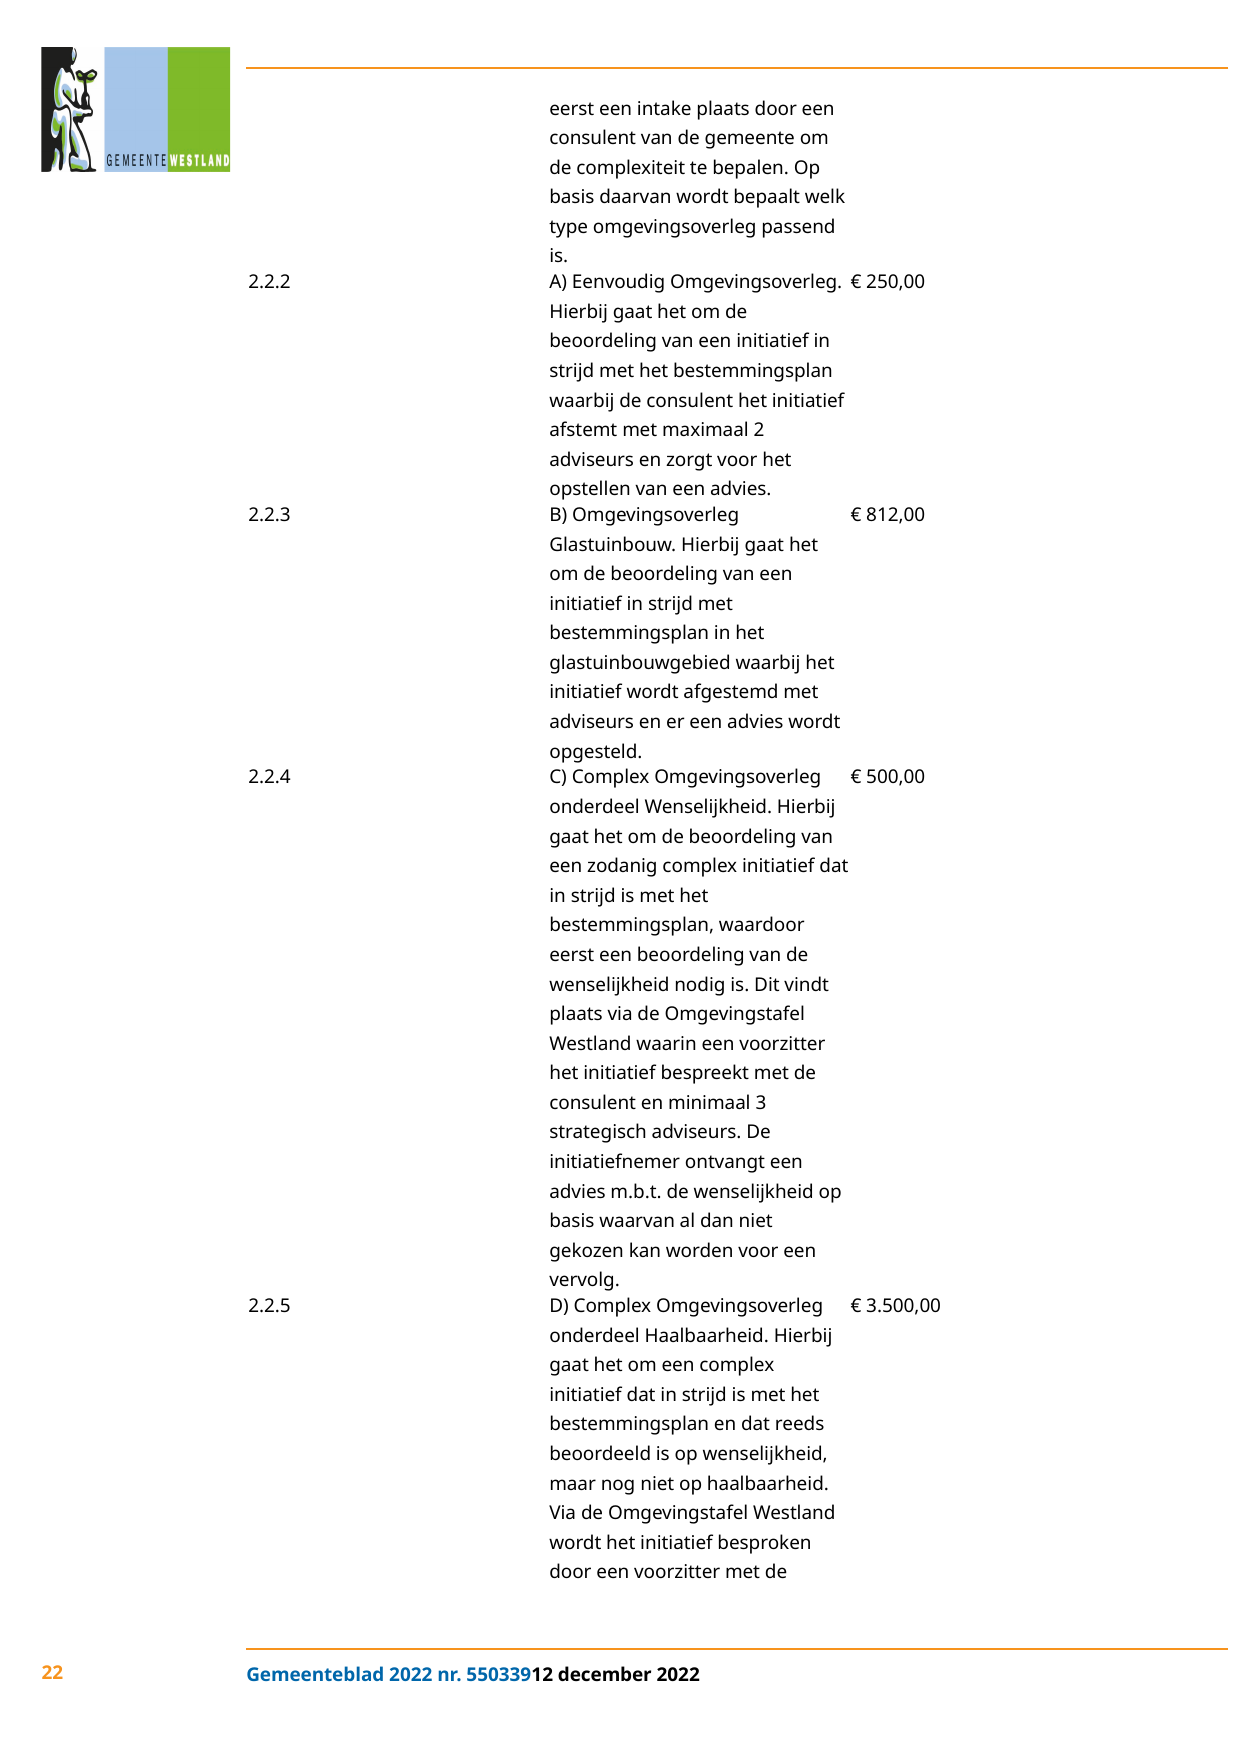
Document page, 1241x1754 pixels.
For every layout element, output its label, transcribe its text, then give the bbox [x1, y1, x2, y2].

table_cell € 3.500,00 [850, 1292, 1152, 1584]
table_cell € 250,00 [850, 269, 1152, 501]
table_cell A) Eenvoudig Omgevingsoverleg. Hierbij gaat het om de beoordeling van een initiatief in strijd met het bestemmingsplan waarbij de consulent het initiatief afstemt met maximaal 2 adviseurs en zorgt voor het opstellen van een advies. [549, 269, 850, 501]
table_cell € 812,00 [850, 501, 1152, 764]
table_cell 2.2.3 [248, 501, 549, 764]
table_cell 2.2.2 [248, 269, 549, 501]
picture [41, 47, 231, 172]
table_cell € 500,00 [850, 764, 1152, 1292]
table_cell [850, 95, 1152, 268]
table_cell [248, 95, 549, 268]
table_cell B) Omgevingsoverleg Glastuinbouw. Hierbij gaat het om de beoordeling van een initiatief in strijd met bestemmingsplan in het glastuinbouwgebied waarbij het initiatief wordt afgestemd met adviseurs en er een advies wordt opgesteld. [549, 501, 850, 764]
table_cell 2.2.4 [248, 764, 549, 1292]
table_cell 2.2.5 [248, 1292, 549, 1584]
table_cell C) Complex Omgevingsoverleg onderdeel Wenselijkheid. Hierbij gaat het om de beoordeling van een zodanig complex initiatief dat in strijd is met het bestemmingsplan, waardoor eerst een beoordeling van de wenselijkheid nodig is. Dit vindt plaats via de Omgevingstafel Westland waarin een voorzitter het initiatief bespreekt met de consulent en minimaal 3 strategisch adviseurs. De initiatiefnemer ontvangt een advies m.b.t. de wenselijkheid op basis waarvan al dan niet gekozen kan worden voor een vervolg. [549, 764, 850, 1292]
table_cell eerst een intake plaats door een consulent van de gemeente om de complexiteit te bepalen. Op basis daarvan wordt bepaalt welk type omgevingsoverleg passend is. [549, 95, 850, 268]
table_cell D) Complex Omgevingsoverleg onderdeel Haalbaarheid. Hierbij gaat het om een complex initiatief dat in strijd is met het bestemmingsplan en dat reeds beoordeeld is op wenselijkheid, maar nog niet op haalbaarheid. Via de Omgevingstafel Westland wordt het initiatief besproken door een voorzitter met de [549, 1292, 850, 1584]
